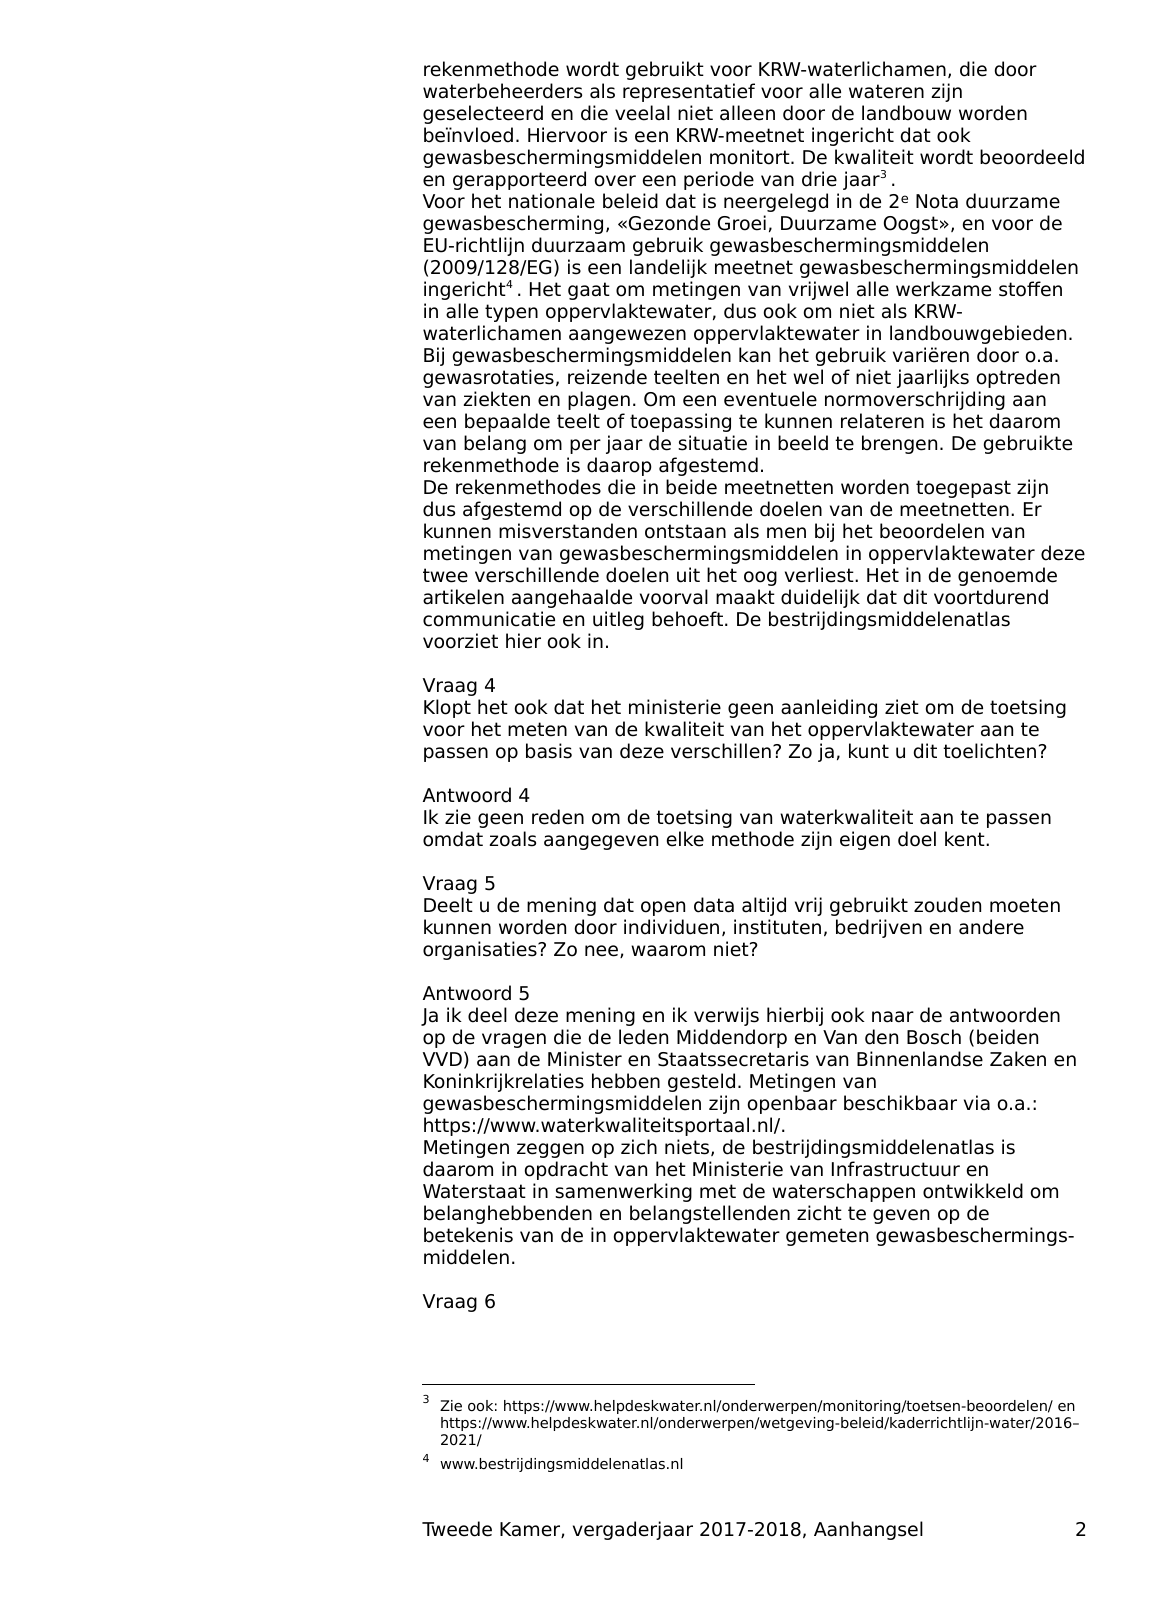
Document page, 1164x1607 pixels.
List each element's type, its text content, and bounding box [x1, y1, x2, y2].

text rekenmethode wordt gebruikt voor KRW-waterlichamen, die door waterbeheerders als representatief voor alle wateren zijn geselecteerd en die veelal niet alleen door de landbouw worden beïnvloed. Hiervoor is een KRW-meetnet ingericht dat ook gewasbeschermingsmiddelen monitort. De kwaliteit wordt beoordeeld en gerapporteerd over een periode van drie jaar. [422, 59, 1087, 191]
text Voor het nationale beleid dat is neergelegd in de 2e Nota duurzame gewasbescherming, «Gezonde Groei, Duurzame Oogst», en voor de EU-richtlijn duurzaam gebruik gewasbeschermingsmiddelen (2009/128/EG) is een landelijk meetnet gewasbeschermingsmiddelen ingericht. Het gaat om metingen van vrijwel alle werkzame stoffen in alle typen oppervlaktewater, dus ook om niet als KRW-waterlichamen aangewezen oppervlaktewater in landbouwgebieden. Bij gewasbeschermingsmiddelen kan het gebruik variëren door o.a. gewasrotaties, reizende teelten en het wel of niet jaarlijks optreden van ziekten en plagen. Om een eventuele normoverschrijding aan een bepaalde teelt of toepassing te kunnen relateren is het daarom van belang om per jaar de situatie in beeld te brengen. De gebruikte rekenmethode is daarop afgestemd. [422, 191, 1087, 477]
text Vraag 6 [422, 1291, 1087, 1313]
text Antwoord 4 [422, 785, 1087, 807]
text Antwoord 5 [422, 983, 1087, 1005]
text Zie ook: https://www.helpdeskwater.nl/onderwerpen/monitoring/toetsen-beoordelen/ en https://www.helpdeskwater.nl/onderwerpen/wetgeving-beleid/kaderrichtlijn-water/2016–2021/ [422, 1393, 1087, 1449]
text De rekenmethodes die in beide meetnetten worden toegepast zijn dus afgestemd op de verschillende doelen van de meetnetten. Er kunnen misverstanden ontstaan als men bij het beoordelen van metingen van gewasbeschermingsmiddelen in oppervlaktewater deze twee verschillende doelen uit het oog verliest. Het in de genoemde artikelen aangehaalde voorval maakt duidelijk dat dit voortdurend communicatie en uitleg behoeft. De bestrijdingsmiddelenatlas voorziet hier ook in. [422, 477, 1087, 652]
text Deelt u de mening dat open data altijd vrij gebruikt zouden moeten kunnen worden door individuen, instituten, bedrijven en andere organisaties? Zo nee, waarom niet? [422, 895, 1087, 961]
text www.bestrijdingsmiddelenatlas.nl [422, 1452, 1087, 1474]
text Metingen zeggen op zich niets, de bestrijdingsmiddelenatlas is daarom in opdracht van het Ministerie van Infrastructuur en Waterstaat in samenwerking met de waterschappen ontwikkeld om belanghebbenden en belangstellenden zicht te geven op de betekenis van de in oppervlaktewater gemeten gewasbeschermings-middelen. [422, 1137, 1087, 1269]
text Vraag 5 [422, 873, 1087, 895]
text Vraag 4 [422, 675, 1087, 697]
text Ik zie geen reden om de toetsing van waterkwaliteit aan te passen omdat zoals aangegeven elke methode zijn eigen doel kent. [422, 807, 1087, 851]
text Ja ik deel deze mening en ik verwijs hierbij ook naar de antwoorden op de vragen die de leden Middendorp en Van den Bosch (beiden VVD) aan de Minister en Staatssecretaris van Binnenlandse Zaken en Koninkrijkrelaties hebben gesteld. Metingen van gewasbeschermingsmiddelen zijn openbaar beschikbaar via o.a.: https://www.waterkwaliteitsportaal.nl/. [422, 1005, 1087, 1137]
text Klopt het ook dat het ministerie geen aanleiding ziet om de toetsing voor het meten van de kwaliteit van het oppervlaktewater aan te passen op basis van deze verschillen? Zo ja, kunt u dit toelichten? [422, 697, 1087, 763]
